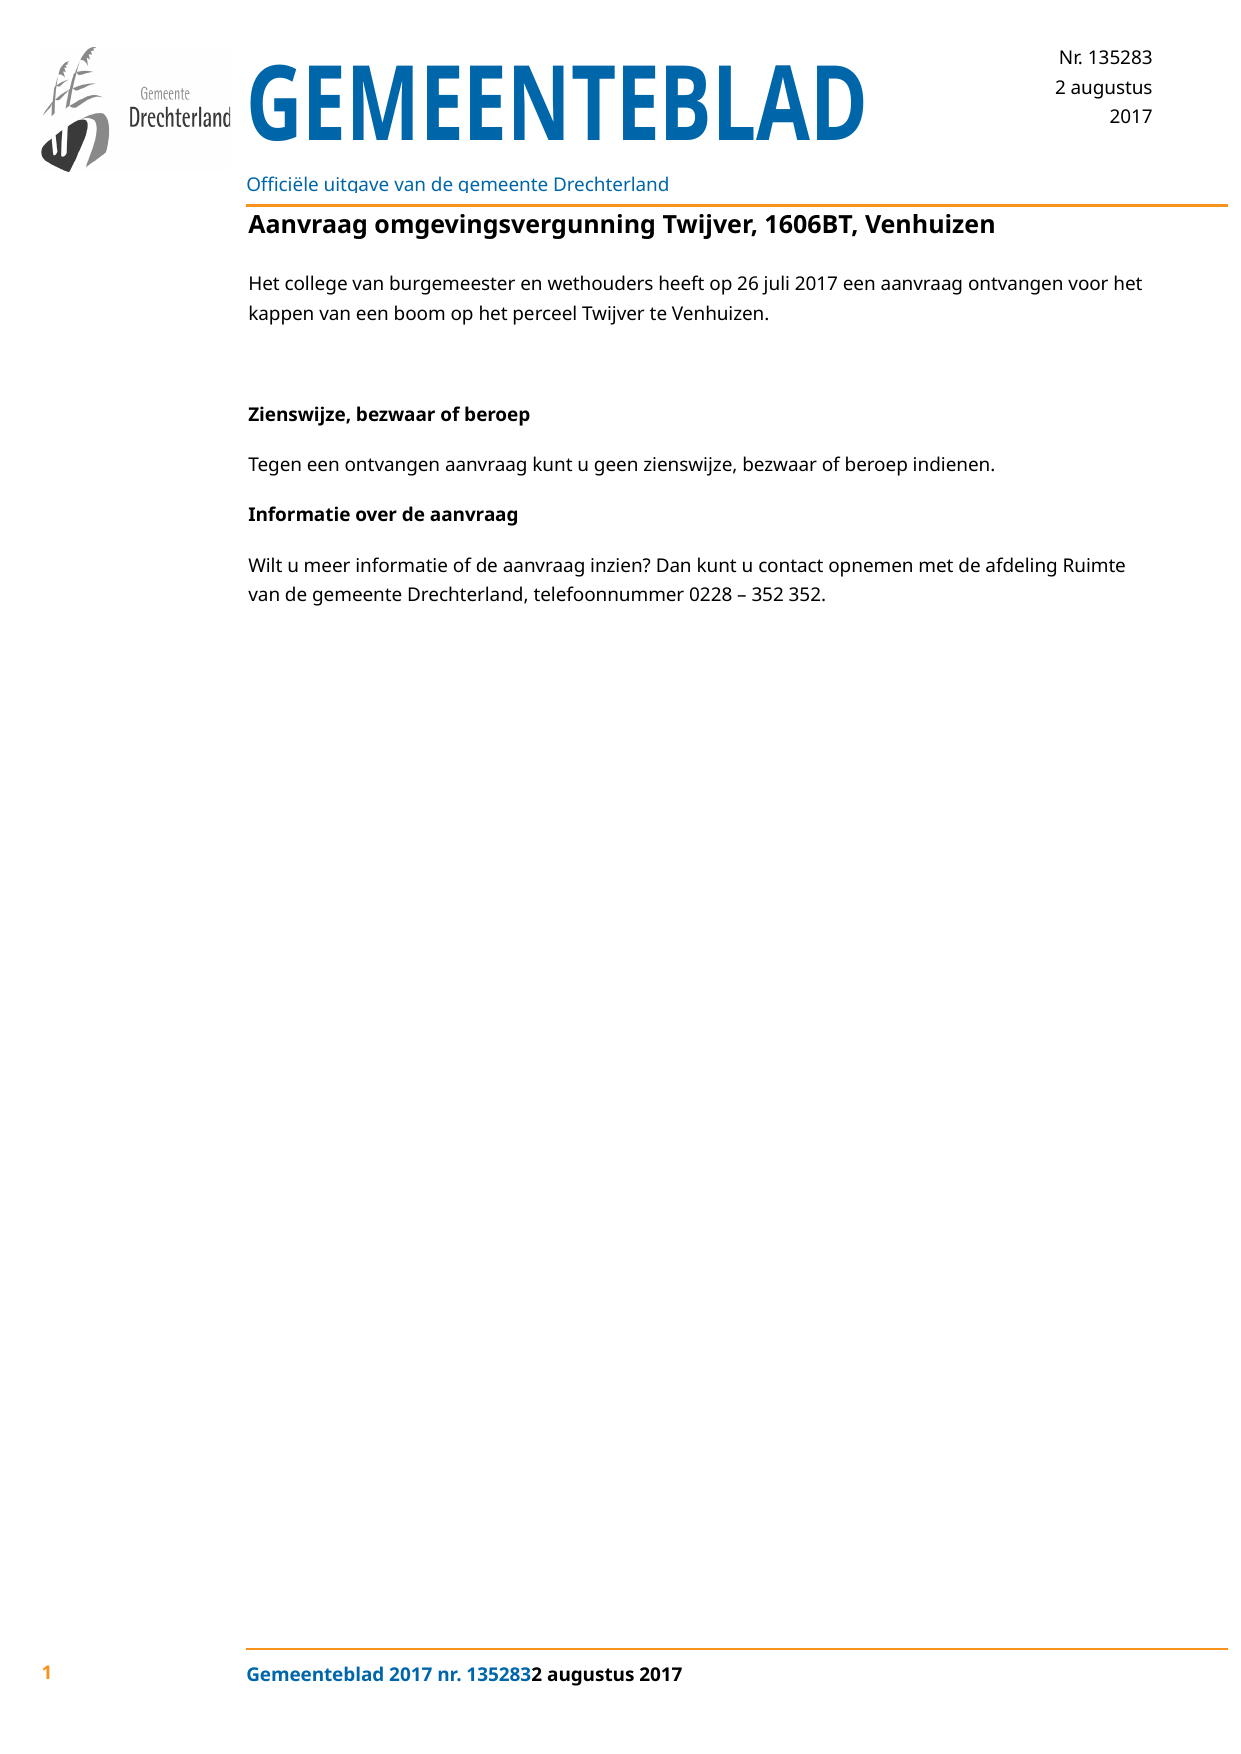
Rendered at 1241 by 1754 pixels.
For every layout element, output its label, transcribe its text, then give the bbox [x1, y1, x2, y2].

text Wilt u meer informatie of de aanvraag inzien? Dan kunt u contact opnemen met de afdeling Ruimte van de gemeente Drechterland, telefoonnummer 0228 – 352 352. [248, 552, 1152, 607]
picture [41, 47, 231, 172]
text Het college van burgemeester en wethouders heeft op 26 juli 2017 een aanvraag ontvangen voor het kappen van een boom op het perceel Twijver te Venhuizen. [248, 270, 1152, 326]
text Informatie over de aanvraag [248, 502, 1152, 527]
text Aanvraag omgevingsvergunning Twijver, 1606BT, Venhuizen [248, 207, 1152, 241]
text Tegen een ontvangen aanvraag kunt u geen zienswijze, bezwaar of beroep indienen. [248, 451, 1152, 477]
text Zienswijze, bezwaar of beroep [248, 401, 1152, 426]
